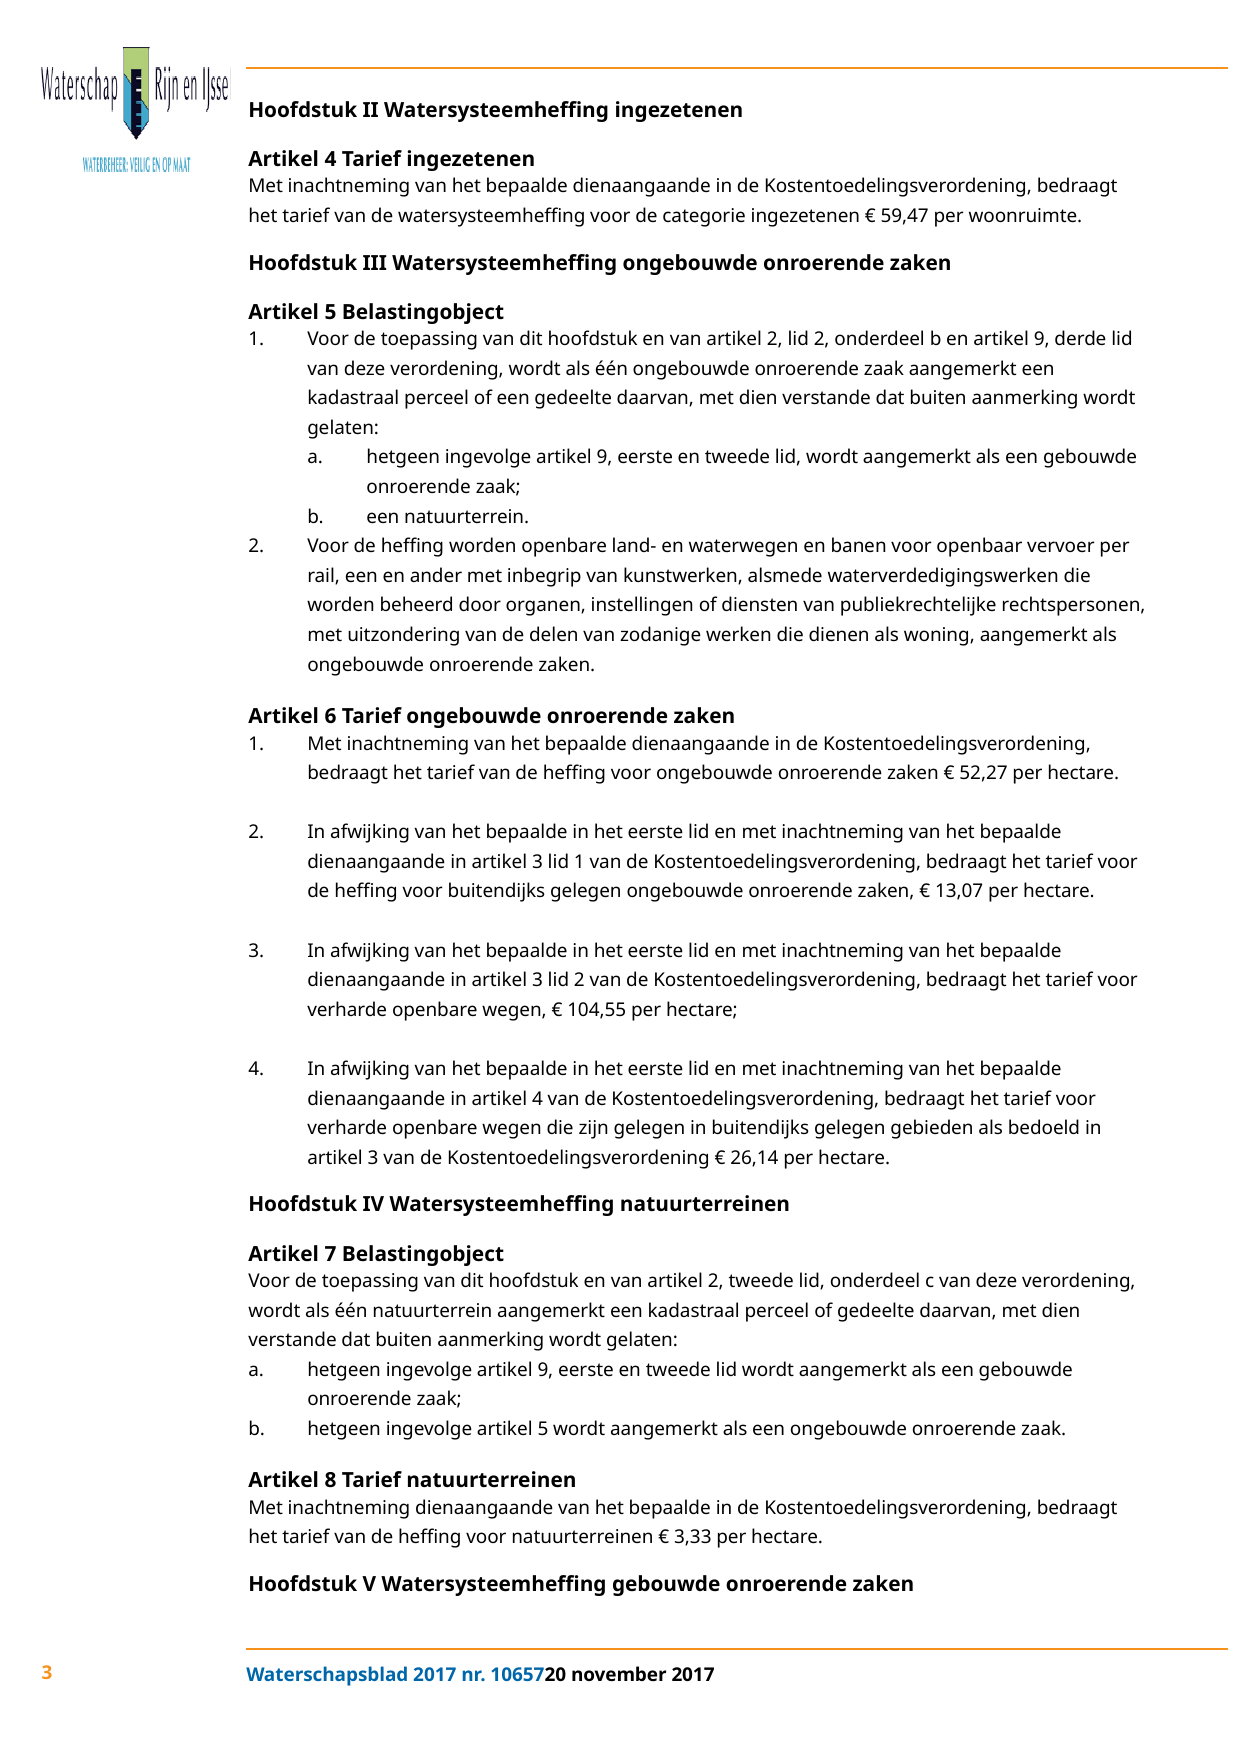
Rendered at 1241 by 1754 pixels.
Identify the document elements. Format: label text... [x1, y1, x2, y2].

text Hoofdstuk V Watersysteemheffing gebouwde onroerende zaken [248, 1569, 1152, 1598]
text Artikel 7 Belastingobject [248, 1239, 1152, 1267]
list In afwijking van het bepaalde in het eerste lid en met inachtneming van het bepaalde dienaangaande in artikel 4 van de Kostentoedelingsverordening, bedraagt het tarief voor verharde openbare wegen die zijn gelegen in buitendijks gelegen gebieden als bedoeld in artikel 3 van de Kostentoedelingsverordening € 26,14 per hectare. [248, 1055, 1152, 1169]
list hetgeen ingevolge artikel 9, eerste en tweede lid wordt aangemerkt als een gebouwde onroerende zaak; [248, 1356, 1152, 1411]
list Voor de heffing worden openbare land- en waterwegen en banen voor openbaar vervoer per rail, een en ander met inbegrip van kunstwerken, alsmede waterverdedigingswerken die worden beheerd door organen, instellingen of diensten van publiekrechtelijke rechtspersonen, met uitzondering van de delen van zodanige werken die dienen als woning, aangemerkt als ongebouwde onroerende zaken. [248, 532, 1152, 677]
list In afwijking van het bepaalde in het eerste lid en met inachtneming van het bepaalde dienaangaande in artikel 3 lid 1 van de Kostentoedelingsverordening, bedraagt het tarief voor de heffing voor buitendijks gelegen ongebouwde onroerende zaken, € 13,07 per hectare. [248, 818, 1152, 903]
text Artikel 5 Belastingobject [248, 297, 1152, 325]
text Artikel 6 Tarief ongebouwde onroerende zaken [248, 701, 1152, 730]
text Met inachtneming van het bepaalde dienaangaande in de Kostentoedelingsverordening, bedraagt het tarief van de watersysteemheffing voor de categorie ingezetenen € 59,47 per woonruimte. [248, 172, 1152, 228]
list In afwijking van het bepaalde in het eerste lid en met inachtneming van het bepaalde dienaangaande in artikel 3 lid 2 van de Kostentoedelingsverordening, bedraagt het tarief voor verharde openbare wegen, € 104,55 per hectare; [248, 937, 1152, 1022]
list Met inachtneming van het bepaalde dienaangaande in de Kostentoedelingsverordening, bedraagt het tarief van de heffing voor ongebouwde onroerende zaken € 52,27 per hectare. [248, 730, 1152, 785]
list hetgeen ingevolge artikel 5 wordt aangemerkt als een ongebouwde onroerende zaak. [248, 1415, 1152, 1441]
text Met inachtneming dienaangaande van het bepaalde in de Kostentoedelingsverordening, bedraagt het tarief van de heffing voor natuurterreinen € 3,33 per hectare. [248, 1494, 1152, 1549]
text Hoofdstuk III Watersysteemheffing ongebouwde onroerende zaken [248, 248, 1152, 276]
text Hoofdstuk II Watersysteemheffing ingezetenen [248, 95, 1152, 123]
list hetgeen ingevolge artikel 9, eerste en tweede lid, wordt aangemerkt als een gebouwde onroerende zaak; [307, 444, 1152, 499]
text Artikel 8 Tarief natuurterreinen [248, 1466, 1152, 1494]
list een natuurterrein. [307, 503, 1152, 529]
text Hoofdstuk IV Watersysteemheffing natuurterreinen [248, 1189, 1152, 1218]
list Voor de toepassing van dit hoofdstuk en van artikel 2, lid 2, onderdeel b en artikel 9, derde lid van deze verordening, wordt als één ongebouwde onroerende zaak aangemerkt een kadastraal perceel of een gedeelte daarvan, met dien verstande dat buiten aanmerking wordt gelaten: [248, 325, 1152, 440]
text Voor de toepassing van dit hoofdstuk en van artikel 2, tweede lid, onderdeel c van deze verordening, wordt als één natuurterrein aangemerkt een kadastraal perceel of gedeelte daarvan, met dien verstande dat buiten aanmerking wordt gelaten: [248, 1267, 1152, 1352]
picture [41, 47, 231, 172]
text Artikel 4 Tarief ingezetenen [248, 144, 1152, 172]
